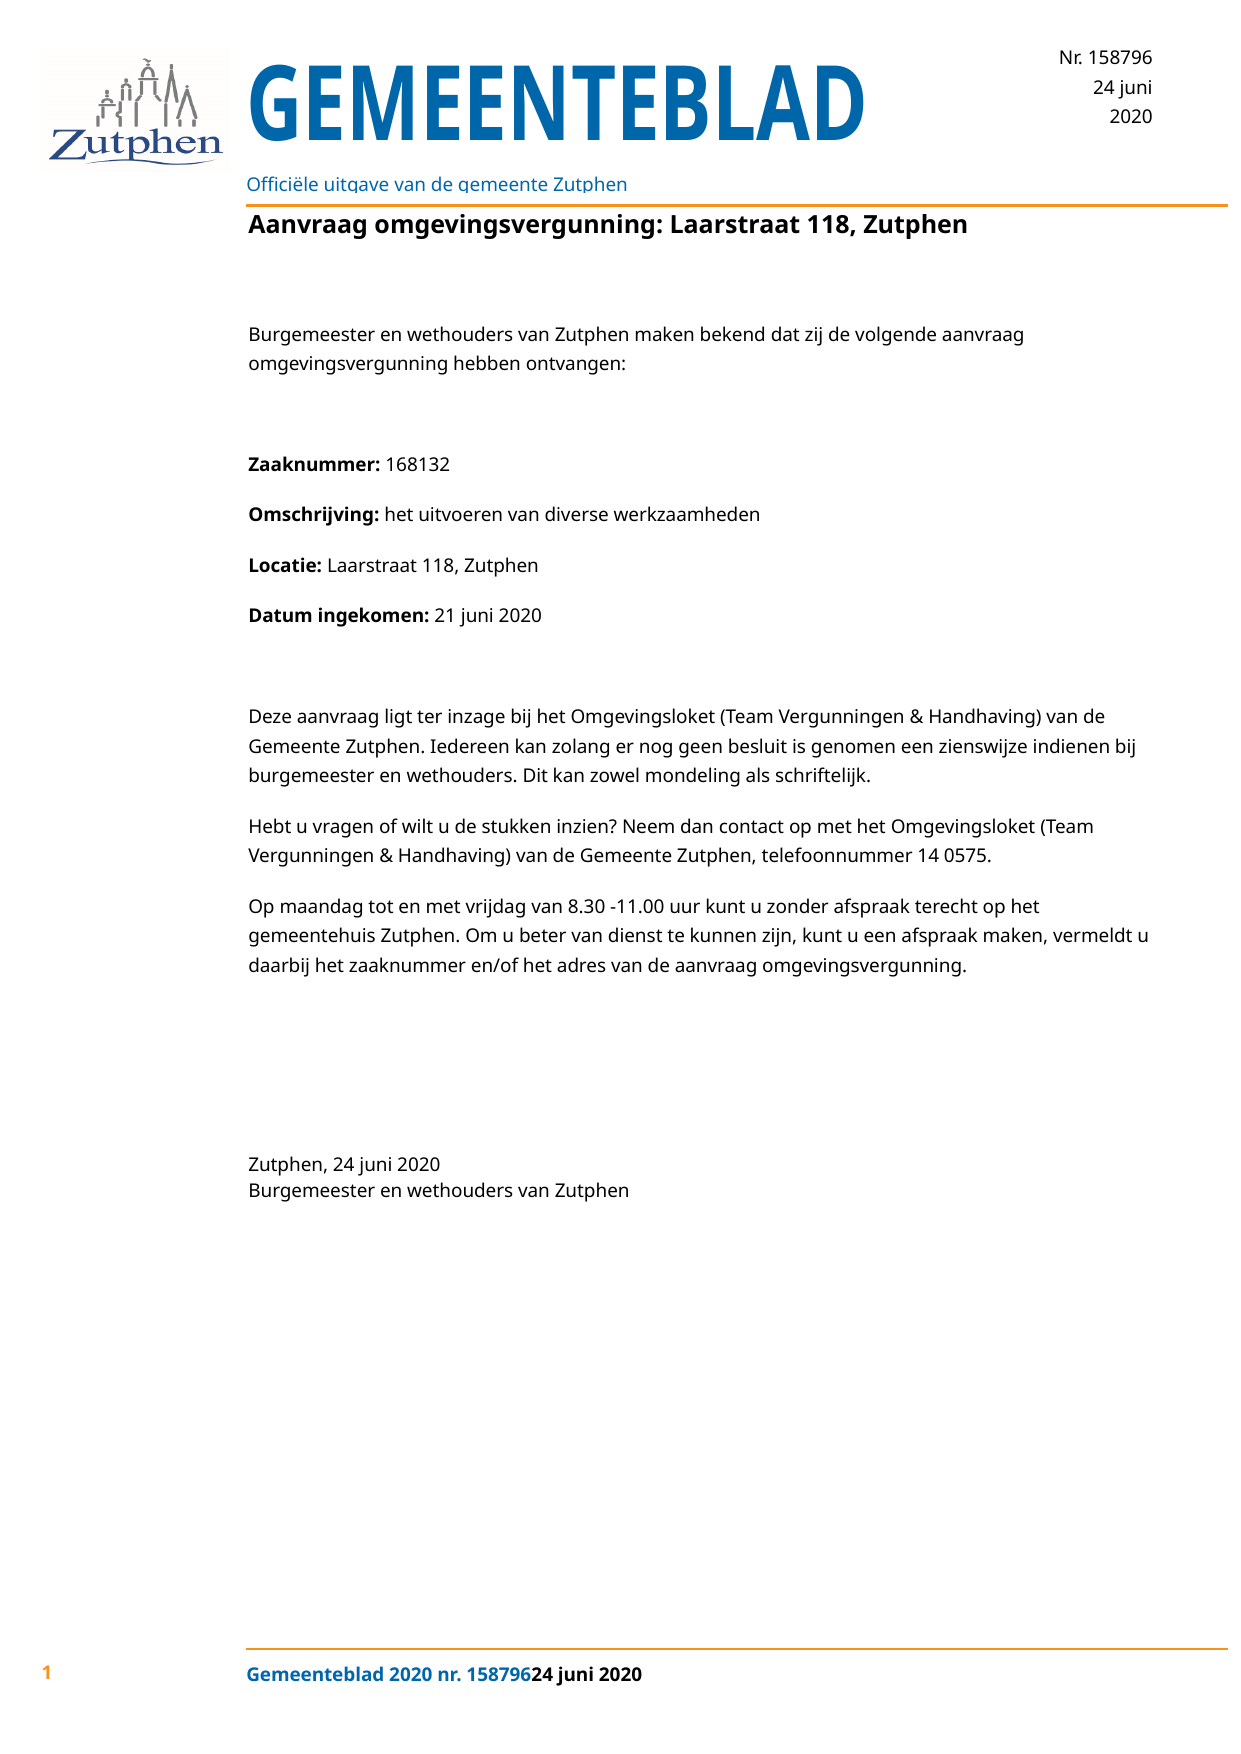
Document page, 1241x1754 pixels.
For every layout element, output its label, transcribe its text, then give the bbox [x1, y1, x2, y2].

text Locatie: Laarstraat 118, Zutphen [248, 552, 1152, 578]
text Omschrijving: het uitvoeren van diverse werkzaamheden [248, 502, 1152, 527]
text Zaaknummer: 168132 [248, 451, 1152, 477]
picture [41, 47, 231, 172]
text Burgemeester en wethouders van Zutphen maken bekend dat zij de volgende aanvraag omgevingsvergunning hebben ontvangen: [248, 321, 1152, 376]
text Datum ingekomen: 21 juni 2020 [248, 602, 1152, 628]
text Zutphen, 24 juni 2020 [248, 1151, 1152, 1177]
text Hebt u vragen of wilt u de stukken inzien? Neem dan contact op met het Omgevingsloket (Team Vergunningen & Handhaving) van de Gemeente Zutphen, telefoonnummer 14 0575. [248, 813, 1152, 868]
text Op maandag tot en met vrijdag van 8.30 -11.00 uur kunt u zonder afspraak terecht op het gemeentehuis Zutphen. Om u beter van dienst te kunnen zijn, kunt u een afspraak maken, vermeldt u daarbij het zaaknummer en/of het adres van de aanvraag omgevingsvergunning. [248, 893, 1152, 978]
text Aanvraag omgevingsvergunning: Laarstraat 118, Zutphen [248, 207, 1152, 241]
text Deze aanvraag ligt ter inzage bij het Omgevingsloket (Team Vergunningen & Handhaving) van de Gemeente Zutphen. Iedereen kan zolang er nog geen besluit is genomen een zienswijze indienen bij burgemeester en wethouders. Dit kan zowel mondeling als schriftelijk. [248, 703, 1152, 788]
text Burgemeester en wethouders van Zutphen [248, 1177, 1152, 1202]
